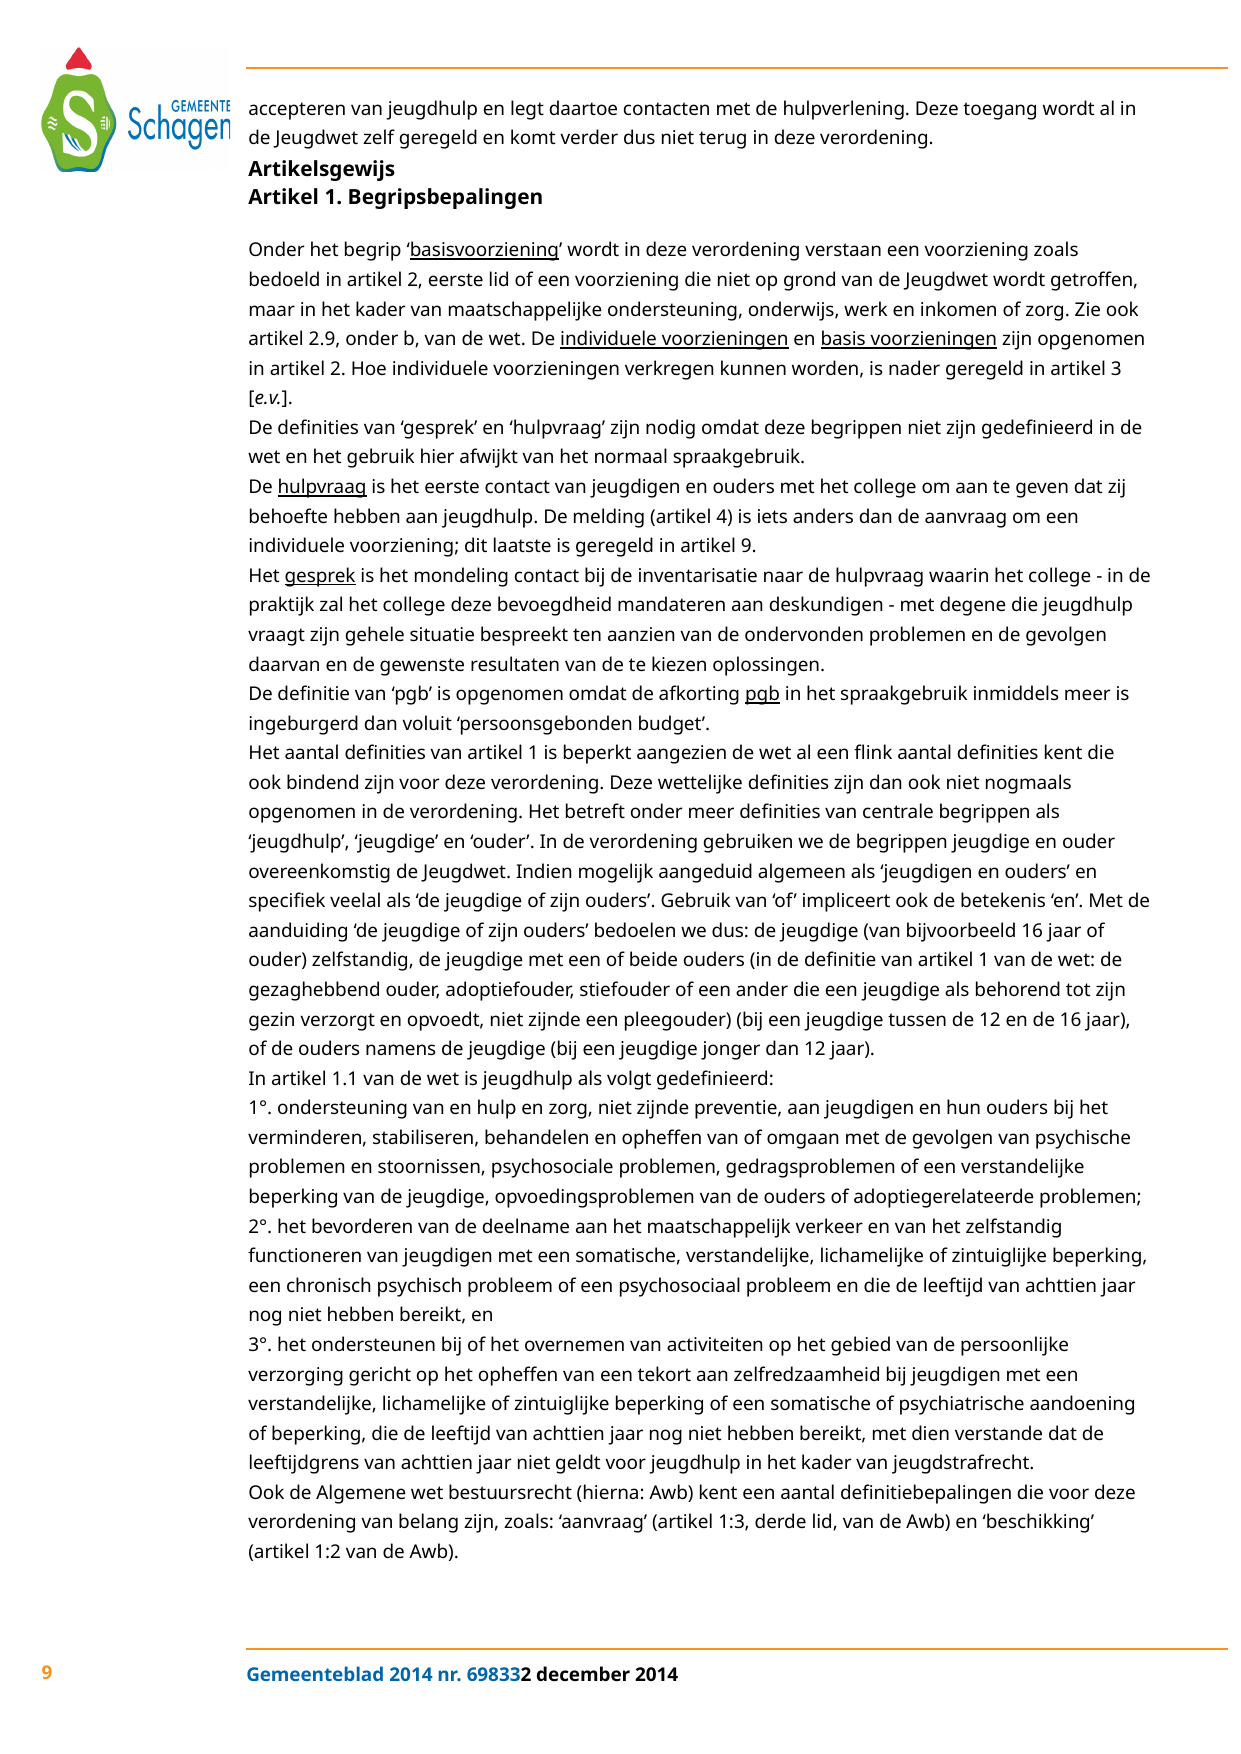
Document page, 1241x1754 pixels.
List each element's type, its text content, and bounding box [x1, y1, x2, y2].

text Onder het begrip ‘basisvoorziening’ wordt in deze verordening verstaan een voorziening zoals bedoeld in artikel 2, eerste lid of een voorziening die niet op grond van de Jeugdwet wordt getroffen, maar in het kader van maatschappelijke ondersteuning, onderwijs, werk en inkomen of zorg. Zie ook artikel 2.9, onder b, van de wet. De individuele voorzieningen en basis voorzieningen zijn opgenomen in artikel 2. Hoe individuele voorzieningen verkregen kunnen worden, is nader geregeld in artikel 3 [e.v.]. [248, 237, 1152, 410]
text Artikelsgewijs [248, 154, 1152, 182]
text De hulpvraag is het eerste contact van jeugdigen en ouders met het college om aan te geven dat zij behoefte hebben aan jeugdhulp. De melding (artikel 4) is iets anders dan de aanvraag om een individuele voorziening; dit laatste is geregeld in artikel 9. [248, 473, 1152, 558]
text 3°. het ondersteunen bij of het overnemen van activiteiten op het gebied van de persoonlijke verzorging gericht op het opheffen van een tekort aan zelfredzaamheid bij jeugdigen met een verstandelijke, lichamelijke of zintuiglijke beperking of een somatische of psychiatrische aandoening of beperking, die de leeftijd van achttien jaar nog niet hebben bereikt, met dien verstande dat de leeftijdgrens van achttien jaar niet geldt voor jeugdhulp in het kader van jeugdstrafrecht. [248, 1331, 1152, 1475]
text Ook de Algemene wet bestuursrecht (hierna: Awb) kent een aantal definitiebepalingen die voor deze verordening van belang zijn, zoals: ‘aanvraag’ (artikel 1:3, derde lid, van de Awb) en ‘beschikking’ (artikel 1:2 van de Awb). [248, 1479, 1152, 1564]
picture [41, 47, 231, 172]
text Artikel 1. Begripsbepalingen [248, 182, 1152, 211]
text De definitie van ‘pgb’ is opgenomen omdat de afkorting pgb in het spraakgebruik inmiddels meer is ingeburgerd dan voluit ‘persoonsgebonden budget’. [248, 680, 1152, 736]
text 2°. het bevorderen van de deelname aan het maatschappelijk verkeer en van het zelfstandig functioneren van jeugdigen met een somatische, verstandelijke, lichamelijke of zintuiglijke beperking, een chronisch psychisch probleem of een psychosociaal probleem en die de leeftijd van achttien jaar nog niet hebben bereikt, en [248, 1213, 1152, 1327]
text Het gesprek is het mondeling contact bij de inventarisatie naar de hulpvraag waarin het college - in de praktijk zal het college deze bevoegdheid mandateren aan deskundigen - met degene die jeugdhulp vraagt zijn gehele situatie bespreekt ten aanzien van de ondervonden problemen en de gevolgen daarvan en de gewenste resultaten van de te kiezen oplossingen. [248, 562, 1152, 676]
text De definities van ‘gesprek’ en ‘hulpvraag’ zijn nodig omdat deze begrippen niet zijn gedefinieerd in de wet en het gebruik hier afwijkt van het normaal spraakgebruik. [248, 414, 1152, 469]
text Het aantal definities van artikel 1 is beperkt aangezien de wet al een flink aantal definities kent die ook bindend zijn voor deze verordening. Deze wettelijke definities zijn dan ook niet nogmaals opgenomen in de verordening. Het betreft onder meer definities van centrale begrippen als ‘jeugdhulp’, ‘jeugdige’ en ‘ouder’. In de verordening gebruiken we de begrippen jeugdige en ouder overeenkomstig de Jeugdwet. Indien mogelijk aangeduid algemeen als ‘jeugdigen en ouders’ en specifiek veelal als ‘de jeugdige of zijn ouders’. Gebruik van ‘of’ impliceert ook de betekenis ‘en’. Met de aanduiding ‘de jeugdige of zijn ouders’ bedoelen we dus: de jeugdige (van bijvoorbeeld 16 jaar of ouder) zelfstandig, de jeugdige met een of beide ouders (in de definitie van artikel 1 van de wet: de gezaghebbend ouder, adoptiefouder, stiefouder of een ander die een jeugdige als behorend tot zijn gezin verzorgt en opvoedt, niet zijnde een pleegouder) (bij een jeugdige tussen de 12 en de 16 jaar), of de ouders namens de jeugdige (bij een jeugdige jonger dan 12 jaar). [248, 739, 1152, 1061]
text In artikel 1.1 van de wet is jeugdhulp als volgt gedefinieerd: [248, 1065, 1152, 1091]
text 1°. ondersteuning van en hulp en zorg, niet zijnde preventie, aan jeugdigen en hun ouders bij het verminderen, stabiliseren, behandelen en opheffen van of omgaan met de gevolgen van psychische problemen en stoornissen, psychosociale problemen, gedragsproblemen of een verstandelijke beperking van de jeugdige, opvoedingsproblemen van de ouders of adoptiegerelateerde problemen; [248, 1094, 1152, 1209]
text accepteren van jeugdhulp en legt daartoe contacten met de hulpverlening. Deze toegang wordt al in de Jeugdwet zelf geregeld en komt verder dus niet terug in deze verordening. [248, 95, 1152, 150]
